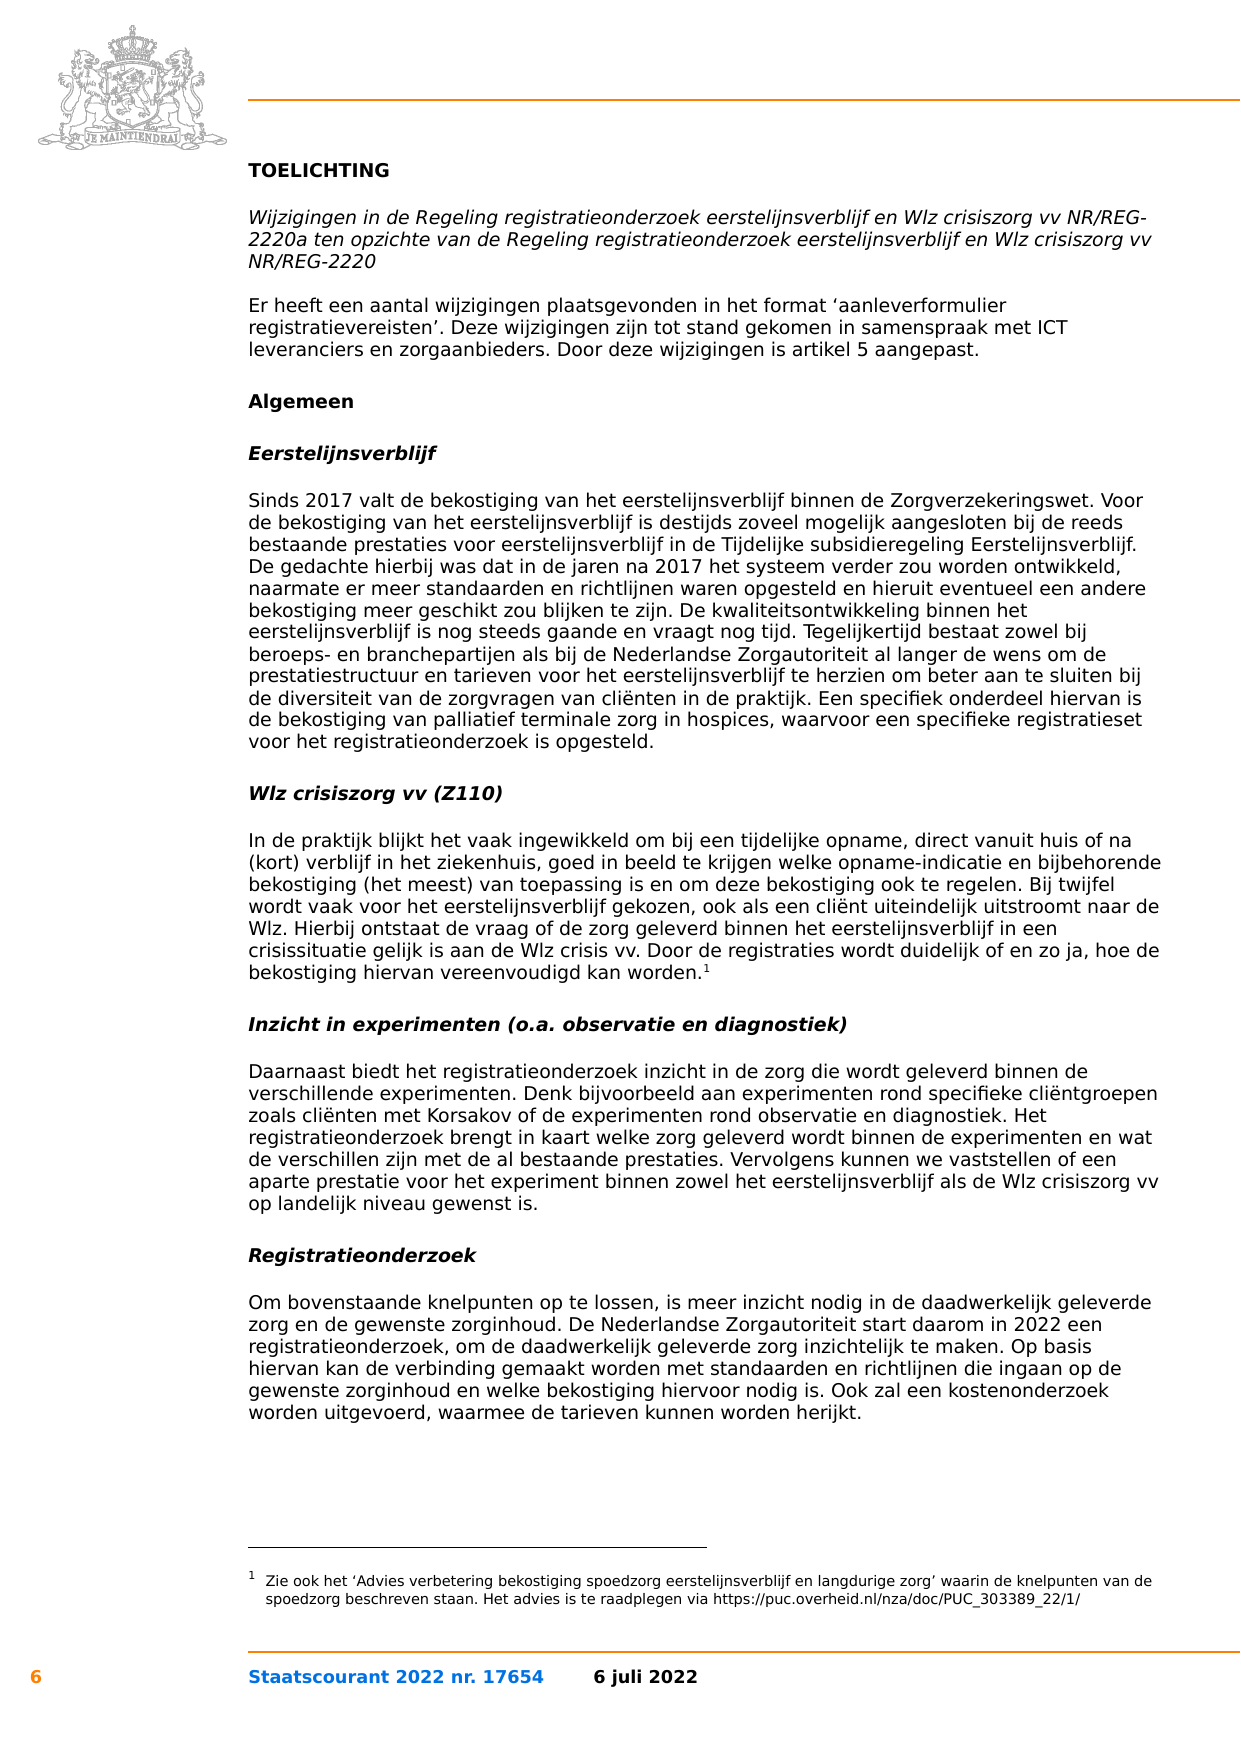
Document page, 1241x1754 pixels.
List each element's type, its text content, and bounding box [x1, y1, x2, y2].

text Er heeft een aantal wijzigingen plaatsgevonden in het format ‘aanleverformulier registratievereisten’. Deze wijzigingen zijn tot stand gekomen in samenspraak met ICT leveranciers en zorgaanbieders. Door deze wijzigingen is artikel 5 aangepast. [248, 295, 1163, 361]
subtitle Inzicht in experimenten (o.a. observatie en diagnostiek) [248, 1014, 1163, 1036]
subtitle Eerstelijnsverblijf [248, 443, 1163, 464]
text Zie ook het ‘Advies verbetering bekostiging spoedzorg eerstelijnsverblijf en langdurige zorg’ waarin de knelpunten van de spoedzorg beschreven staan. Het advies is te raadplegen via https://puc.overheid.nl/nza/doc/PUC_303389_22/1/ [248, 1569, 1163, 1608]
picture [38, 25, 227, 150]
subtitle Wlz crisiszorg vv (Z110) [248, 783, 1163, 805]
text Daarnaast biedt het registratieonderzoek inzicht in de zorg die wordt geleverd binnen de verschillende experimenten. Denk bijvoorbeeld aan experimenten rond specifieke cliëntgroepen zoals cliënten met Korsakov of de experimenten rond observatie en diagnostiek. Het registratieonderzoek brengt in kaart welke zorg geleverd wordt binnen de experimenten en wat de verschillen zijn met de al bestaande prestaties. Vervolgens kunnen we vaststellen of een aparte prestatie voor het experiment binnen zowel het eerstelijnsverblijf als de Wlz crisiszorg vv op landelijk niveau gewenst is. [248, 1061, 1163, 1215]
subtitle Registratieonderzoek [248, 1245, 1163, 1267]
subtitle Wijzigingen in de Regeling registratieonderzoek eerstelijnsverblijf en Wlz crisiszorg vv NR/REG-2220a ten opzichte van de Regeling registratieonderzoek eerstelijnsverblijf en Wlz crisiszorg vv NR/REG-2220 [248, 207, 1163, 273]
text In de praktijk blijkt het vaak ingewikkeld om bij een tijdelijke opname, direct vanuit huis of na (kort) verblijf in het ziekenhuis, goed in beeld te krijgen welke opname-indicatie en bijbehorende bekostiging (het meest) van toepassing is en om deze bekostiging ook te regelen. Bij twijfel wordt vaak voor het eerstelijnsverblijf gekozen, ook als een cliënt uiteindelijk uitstroomt naar de Wlz. Hierbij ontstaat de vraag of de zorg geleverd binnen het eerstelijnsverblijf in een crisissituatie gelijk is aan de Wlz crisis vv. Door de registraties wordt duidelijk of en zo ja, hoe de bekostiging hiervan vereenvoudigd kan worden. [248, 830, 1163, 984]
text Sinds 2017 valt de bekostiging van het eerstelijnsverblijf binnen de Zorgverzekeringswet. Voor de bekostiging van het eerstelijnsverblijf is destijds zoveel mogelijk aangesloten bij de reeds bestaande prestaties voor eerstelijnsverblijf in de Tijdelijke subsidieregeling Eerstelijnsverblijf. De gedachte hierbij was dat in de jaren na 2017 het systeem verder zou worden ontwikkeld, naarmate er meer standaarden en richtlijnen waren opgesteld en hieruit eventueel een andere bekostiging meer geschikt zou blijken te zijn. De kwaliteitsontwikkeling binnen het eerstelijnsverblijf is nog steeds gaande en vraagt nog tijd. Tegelijkertijd bestaat zowel bij beroeps- en branchepartijen als bij de Nederlandse Zorgautoriteit al langer de wens om de prestatiestructuur en tarieven voor het eerstelijnsverblijf te herzien om beter aan te sluiten bij de diversiteit van de zorgvragen van cliënten in de praktijk. Een specifiek onderdeel hiervan is de bekostiging van palliatief terminale zorg in hospices, waarvoor een specifieke registratieset voor het registratieonderzoek is opgesteld. [248, 489, 1163, 753]
text Om bovenstaande knelpunten op te lossen, is meer inzicht nodig in de daadwerkelijk geleverde zorg en de gewenste zorginhoud. De Nederlandse Zorgautoriteit start daarom in 2022 een registratieonderzoek, om de daadwerkelijk geleverde zorg inzichtelijk te maken. Op basis hiervan kan de verbinding gemaakt worden met standaarden en richtlijnen die ingaan op de gewenste zorginhoud en welke bekostiging hiervoor nodig is. Ook zal een kostenonderzoek worden uitgevoerd, waarmee de tarieven kunnen worden herijkt. [248, 1292, 1163, 1424]
subtitle TOELICHTING [248, 160, 1163, 182]
subtitle Algemeen [248, 391, 1163, 413]
